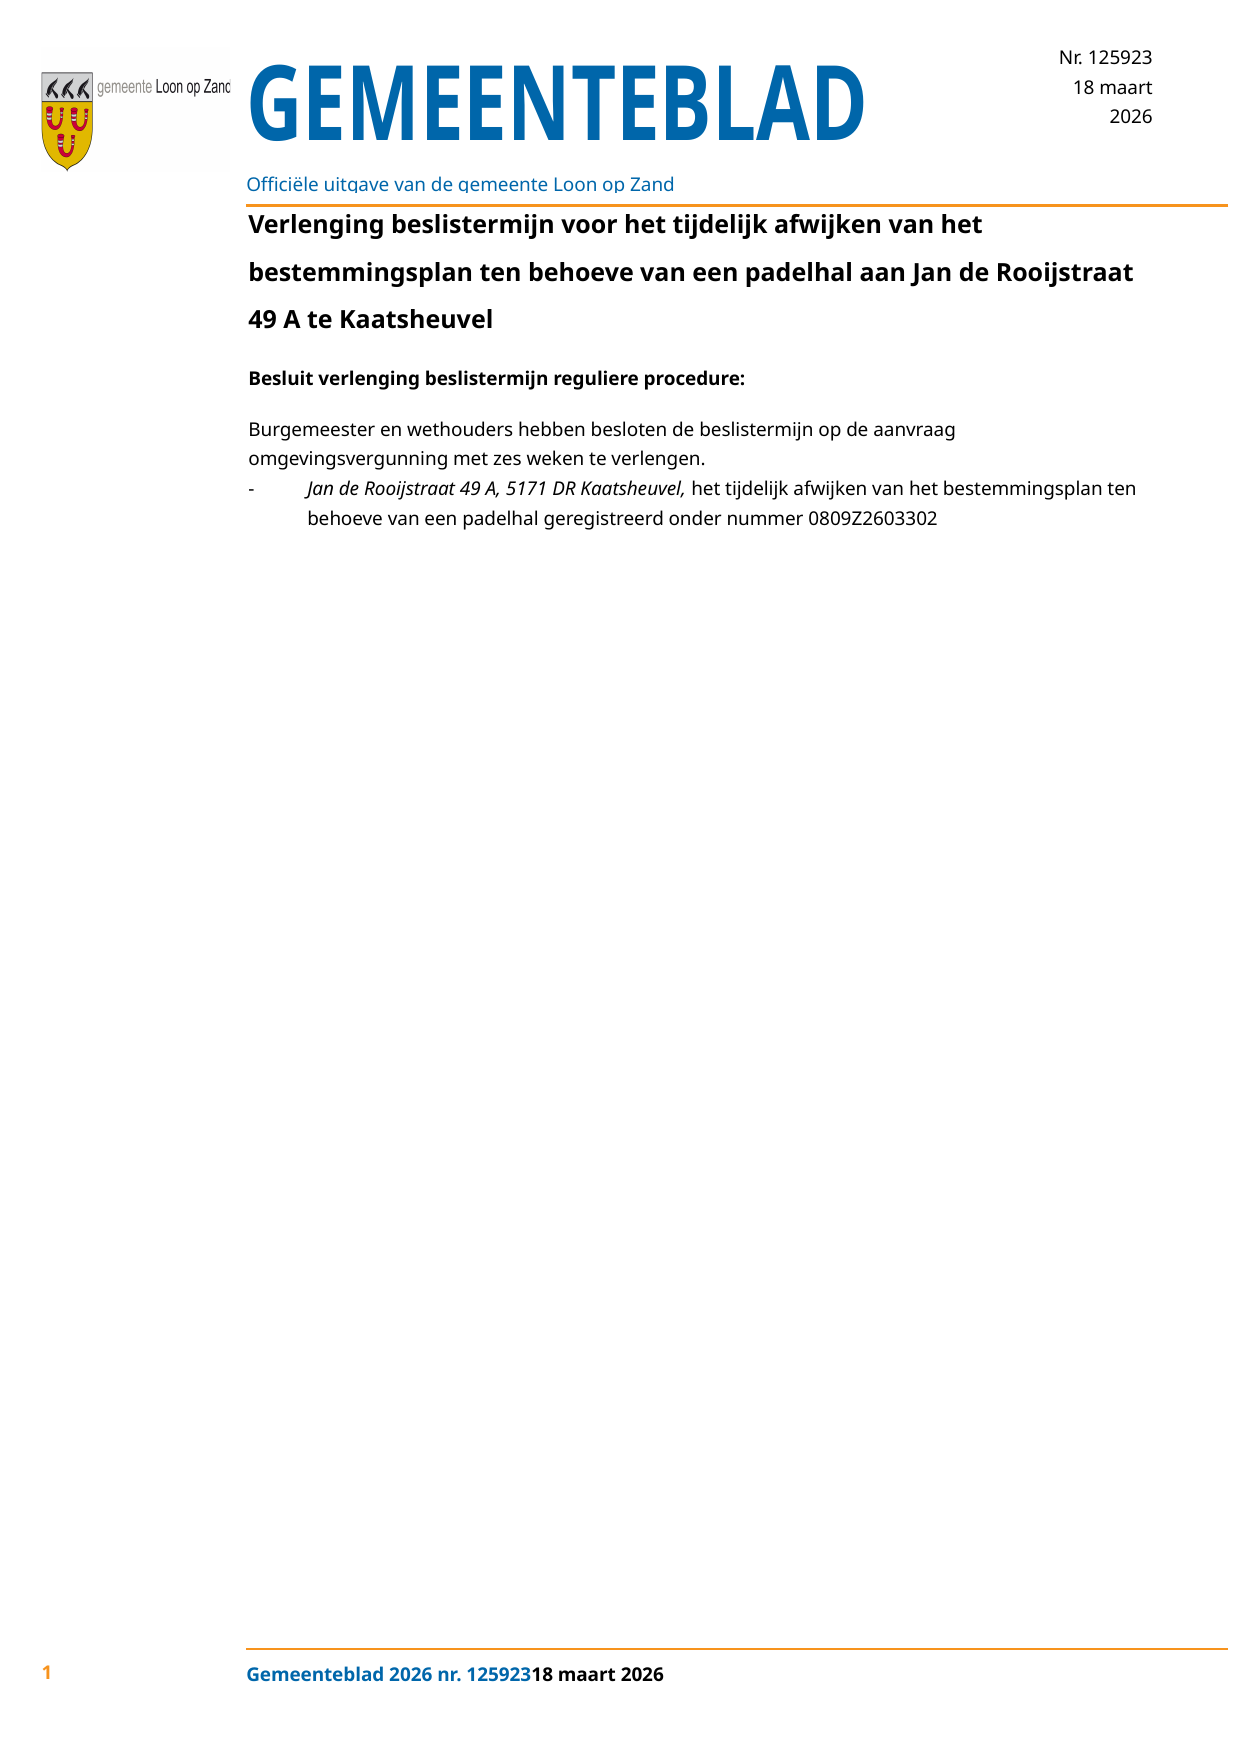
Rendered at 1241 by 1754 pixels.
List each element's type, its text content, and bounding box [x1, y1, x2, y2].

text Besluit verlenging beslistermijn reguliere procedure: [248, 366, 1152, 391]
picture [41, 47, 231, 172]
text Verlenging beslistermijn voor het tijdelijk afwijken van het bestemmingsplan ten behoeve van een padelhal aan Jan de Rooijstraat 49 A te Kaatsheuvel [248, 207, 1152, 336]
list Jan de Rooijstraat 49 A, 5171 DR Kaatsheuvel, het tijdelijk afwijken van het bestemmingsplan ten behoeve van een padelhal geregistreerd onder nummer 0809Z2603302 [248, 475, 1152, 530]
text Burgemeester en wethouders hebben besloten de beslistermijn op de aanvraag omgevingsvergunning met zes weken te verlengen. [248, 416, 1152, 471]
